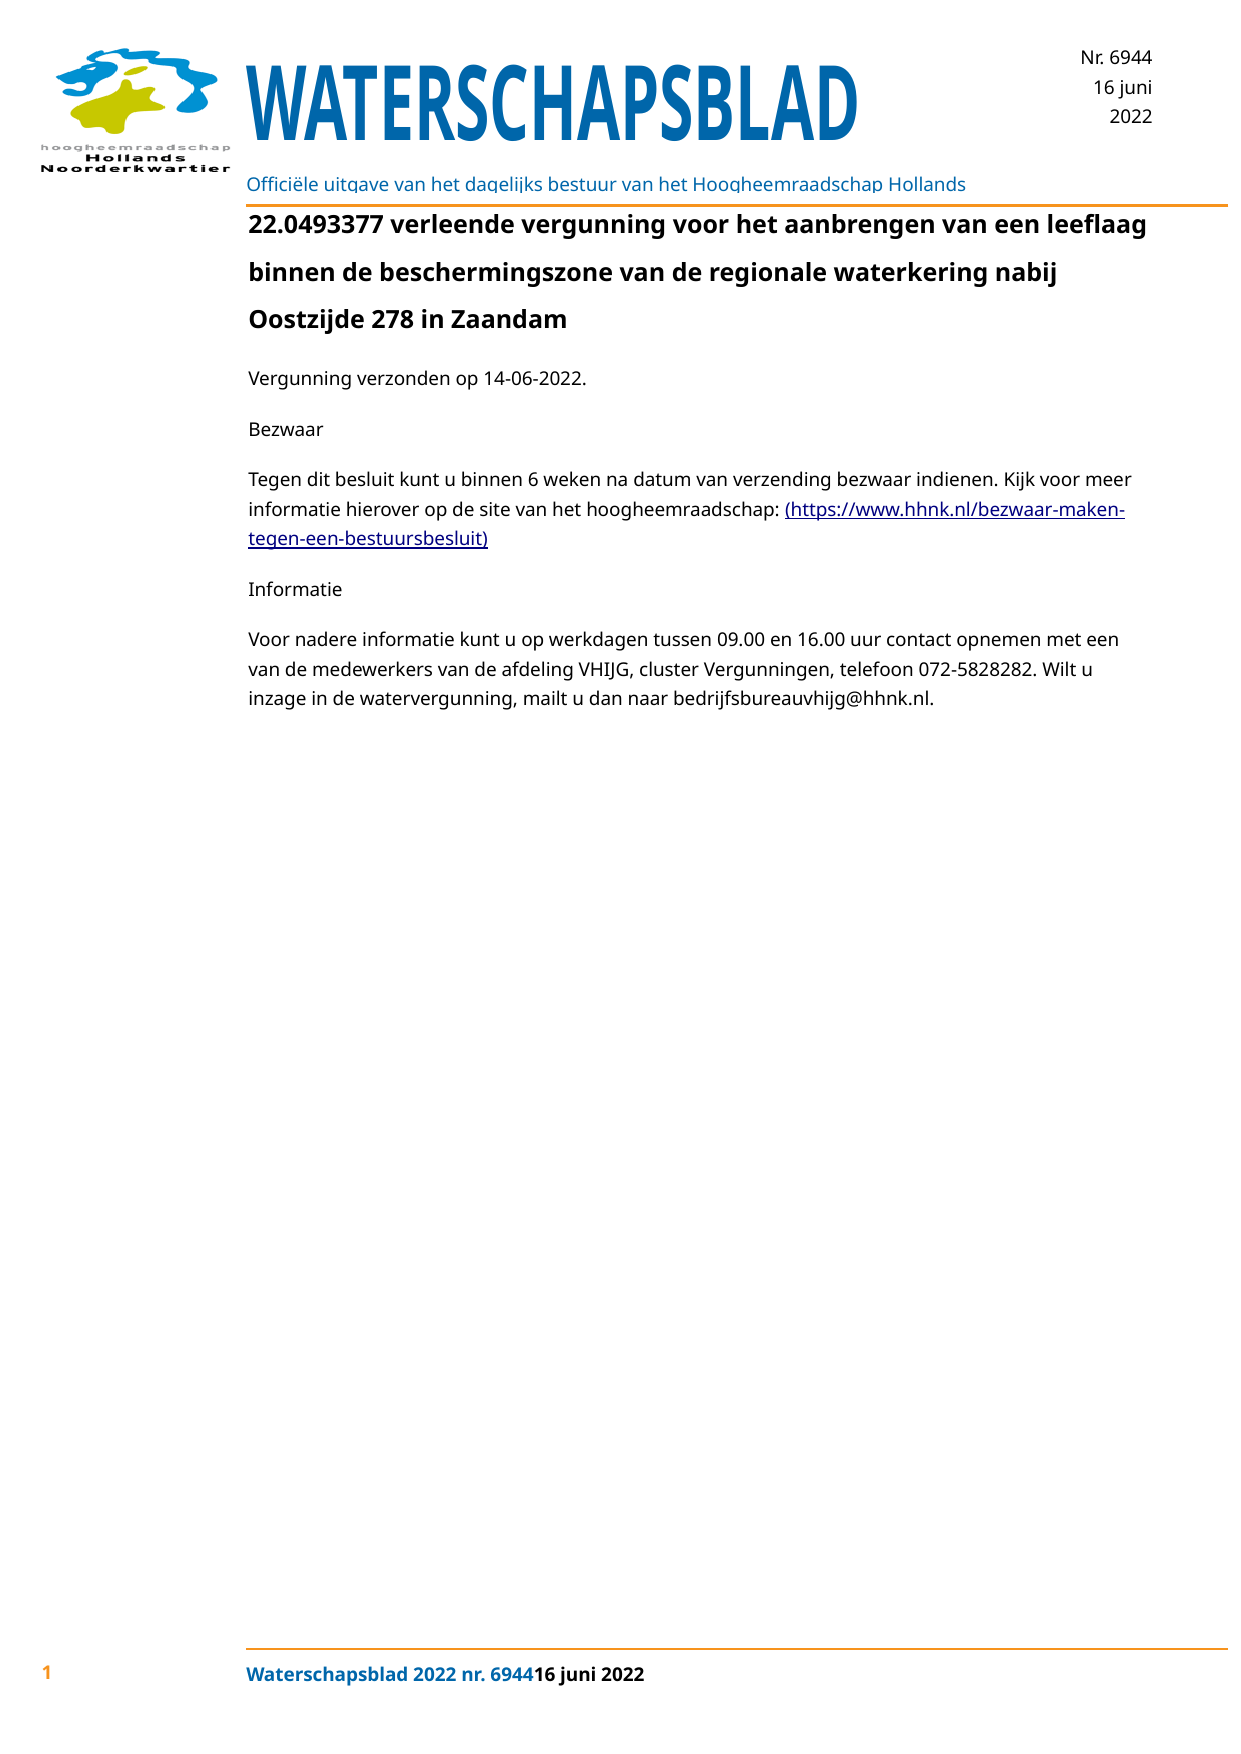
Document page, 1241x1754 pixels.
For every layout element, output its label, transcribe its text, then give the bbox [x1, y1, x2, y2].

text Tegen dit besluit kunt u binnen 6 weken na datum van verzending bezwaar indienen. Kijk voor meer informatie hierover op de site van het hoogheemraadschap: (https://www.hhnk.nl/bezwaar-maken-tegen-een-bestuursbesluit) [248, 466, 1152, 551]
text Bezwaar [248, 416, 1152, 442]
picture [41, 47, 231, 172]
text Voor nadere informatie kunt u op werkdagen tussen 09.00 en 16.00 uur contact opnemen met een van de medewerkers van de afdeling VHIJG, cluster Vergunningen, telefoon 072-5828282. Wilt u inzage in de watervergunning, mailt u dan naar bedrijfsbureauvhijg@hhnk.nl. [248, 626, 1152, 711]
text 22.0493377 verleende vergunning voor het aanbrengen van een leeflaag binnen de beschermingszone van de regionale waterkering nabij Oostzijde 278 in Zaandam [248, 207, 1152, 336]
text Informatie [248, 576, 1152, 602]
text Vergunning verzonden op 14-06-2022. [248, 366, 1152, 391]
